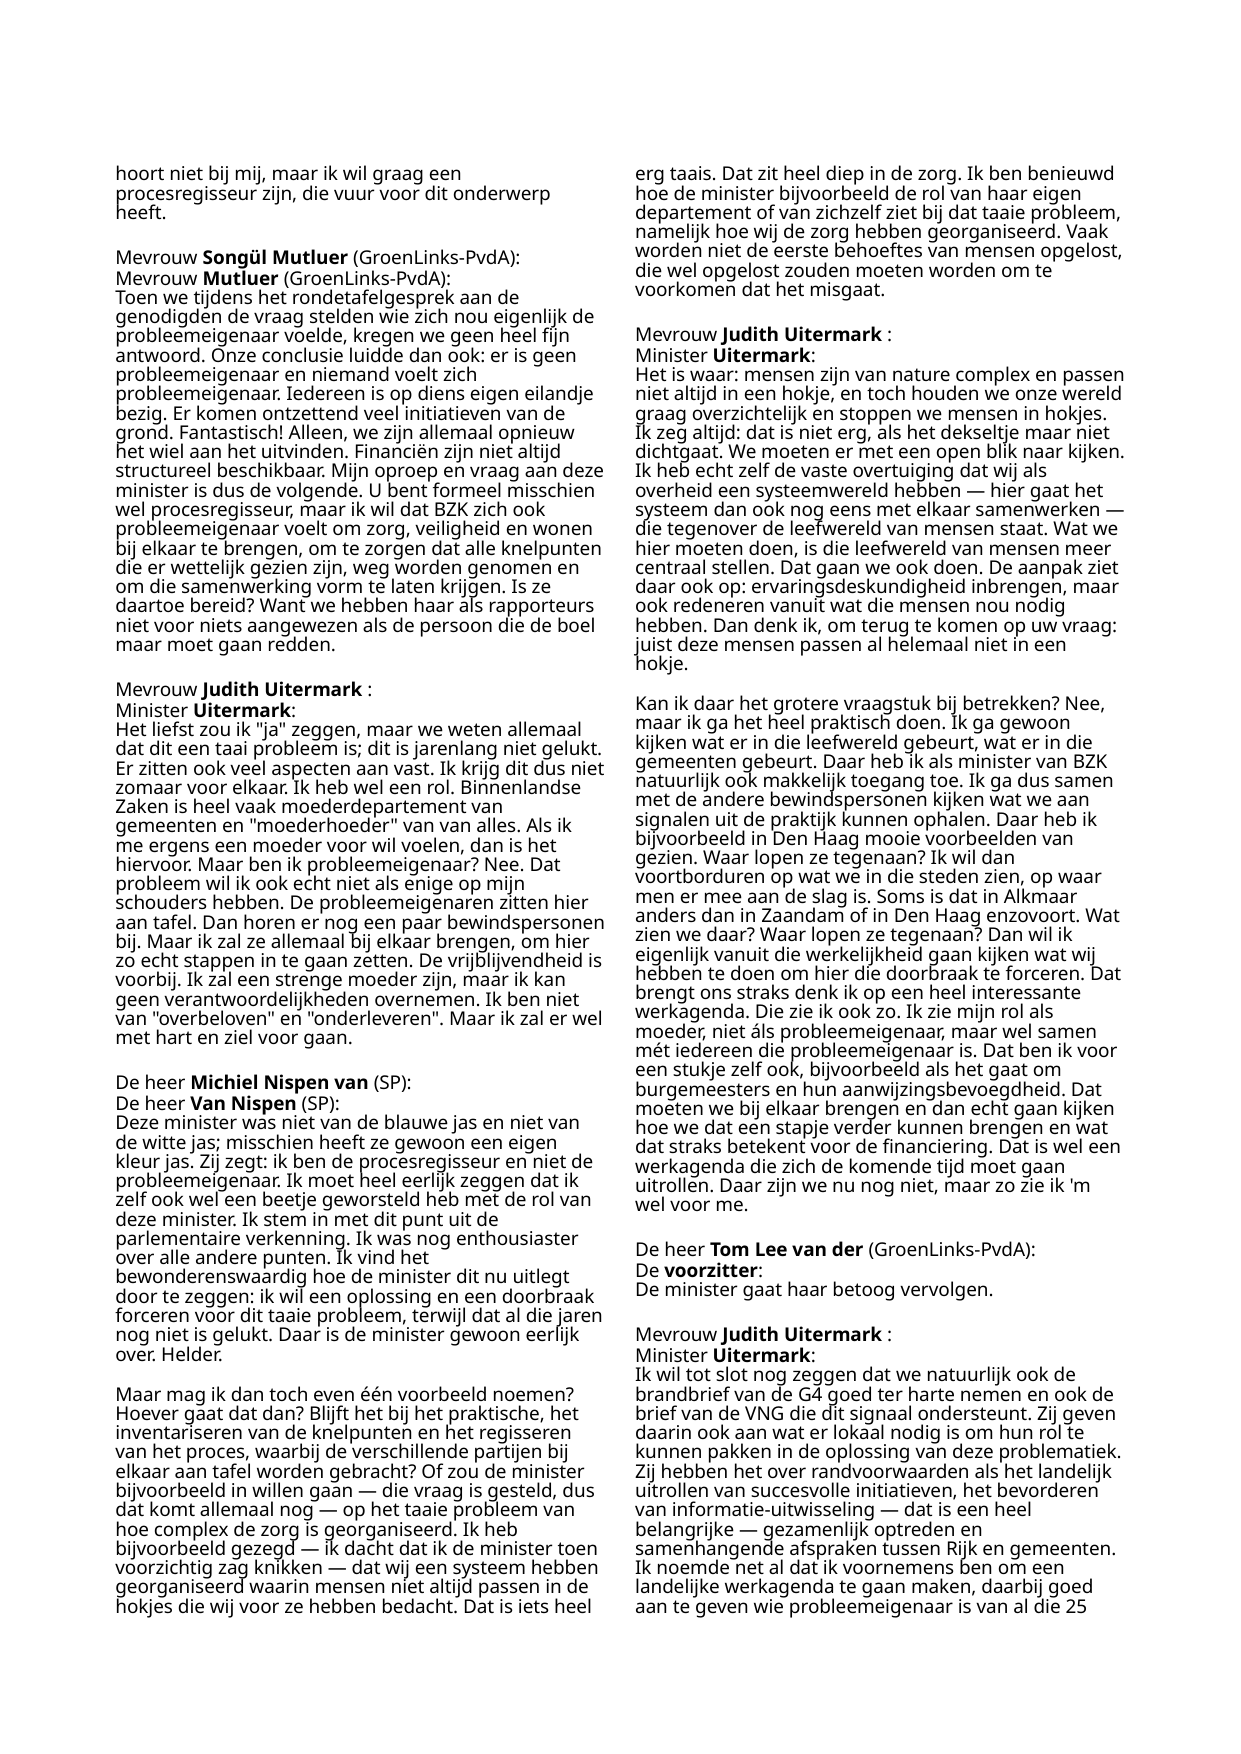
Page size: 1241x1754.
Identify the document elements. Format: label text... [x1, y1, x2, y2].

text Kan ik daar het grotere vraagstuk bij betrekken? Nee, maar ik ga het heel praktisch doen. Ik ga gewoon kijken wat er in die leefwereld gebeurt, wat er in die gemeenten gebeurt. Daar heb ik als minister van BZK natuurlijk ook makkelijk toegang toe. Ik ga dus samen met de andere bewindspersonen kijken wat we aan signalen uit de praktijk kunnen ophalen. Daar heb ik bijvoorbeeld in Den Haag mooie voorbeelden van gezien. Waar lopen ze tegenaan? Ik wil dan voortborduren op wat we in die steden zien, op waar men er mee aan de slag is. Soms is dat in Alkmaar anders dan in Zaandam of in Den Haag enzovoort. Wat zien we daar? Waar lopen ze tegenaan? Dan wil ik eigenlijk vanuit die werkelijkheid gaan kijken wat wij hebben te doen om hier die doorbraak te forceren. Dat brengt ons straks denk ik op een heel interessante werkagenda. Die zie ik ook zo. Ik zie mijn rol als moeder, niet áls probleemeigenaar, maar wel samen mét iedereen die probleemeigenaar is. Dat ben ik voor een stukje zelf ook, bijvoorbeeld als het gaat om burgemeesters en hun aanwijzingsbevoegdheid. Dat moeten we bij elkaar brengen en dan echt gaan kijken hoe we dat een stapje verder kunnen brengen en wat dat straks betekent voor de financiering. Dat is wel een werkagenda die zich de komende tijd moet gaan uitrollen. Daar zijn we nu nog niet, maar zo zie ik 'm wel voor me. [635, 695, 1125, 1215]
text Mevrouw Judith Uitermark : [635, 321, 1125, 347]
text Maar mag ik dan toch even één voorbeeld noemen? Hoever gaat dat dan? Blijft het bij het praktische, het inventariseren van de knelpunten en het regisseren van het proces, waarbij de verschillende partijen bij elkaar aan tafel worden gebracht? Of zou de minister bijvoorbeeld in willen gaan — die vraag is gesteld, dus dat komt allemaal nog — op het taaie probleem van hoe complex de zorg is georganiseerd. Ik heb bijvoorbeeld gezegd — ik dacht dat ik de minister toen voorzichtig zag knikken — dat wij een systeem hebben georganiseerd waarin mensen niet altijd passen in de hokjes die wij voor ze hebben bedacht. Dat is iets heel [115, 1386, 605, 1617]
text De voorzitter: [635, 1262, 1125, 1281]
text Mevrouw Judith Uitermark : [635, 1321, 1125, 1347]
text erg taais. Dat zit heel diep in de zorg. Ik ben benieuwd hoe de minister bijvoorbeeld de rol van haar eigen departement of van zichzelf ziet bij dat taaie probleem, namelijk hoe wij de zorg hebben georganiseerd. Vaak worden niet de eerste behoeftes van mensen opgelost, die wel opgelost zouden moeten worden om te voorkomen dat het misgaat. [635, 165, 1125, 300]
text Het is waar: mensen zijn van nature complex en passen niet altijd in een hokje, en toch houden we onze wereld graag overzichtelijk en stoppen we mensen in hokjes. Ik zeg altijd: dat is niet erg, als het dekseltje maar niet dichtgaat. We moeten er met een open blik naar kijken. Ik heb echt zelf de vaste overtuiging dat wij als overheid een systeemwereld hebben — hier gaat het systeem dan ook nog eens met elkaar samenwerken — die tegenover de leefwereld van mensen staat. Wat we hier moeten doen, is die leefwereld van mensen meer centraal stellen. Dat gaan we ook doen. De aanpak ziet daar ook op: ervaringsdeskundigheid inbrengen, maar ook redeneren vanuit wat die mensen nou nodig hebben. Dan denk ik, om terug te komen op uw vraag: juist deze mensen passen al helemaal niet in een hokje. [635, 366, 1125, 674]
text Minister Uitermark: [635, 1347, 1125, 1366]
text Ik wil tot slot nog zeggen dat we natuurlijk ook de brandbrief van de G4 goed ter harte nemen en ook de brief van de VNG die dit signaal ondersteunt. Zij geven daarin ook aan wat er lokaal nodig is om hun rol te kunnen pakken in de oplossing van deze problematiek. Zij hebben het over randvoorwaarden als het landelijk uitrollen van succesvolle initiatieven, het bevorderen van informatie-uitwisseling — dat is een heel belangrijke — gezamenlijk optreden en samenhangende afspraken tussen Rijk en gemeenten. Ik noemde net al dat ik voornemens ben om een landelijke werkagenda te gaan maken, daarbij goed aan te geven wie probleemeigenaar is van al die 25 [635, 1366, 1125, 1617]
text De heer Tom Lee van der (GroenLinks-PvdA): [635, 1236, 1125, 1262]
text De minister gaat haar betoog vervolgen. [635, 1281, 1125, 1301]
text Toen we tijdens het rondetafelgesprek aan de genodigden de vraag stelden wie zich nou eigenlijk de probleemeigenaar voelde, kregen we geen heel fijn antwoord. Onze conclusie luidde dan ook: er is geen probleemeigenaar en niemand voelt zich probleemeigenaar. Iedereen is op diens eigen eilandje bezig. Er komen ontzettend veel initiatieven van de grond. Fantastisch! Alleen, we zijn allemaal opnieuw het wiel aan het uitvinden. Financiën zijn niet altijd structureel beschikbaar. Mijn oproep en vraag aan deze minister is dus de volgende. U bent formeel misschien wel procesregisseur, maar ik wil dat BZK zich ook probleemeigenaar voelt om zorg, veiligheid en wonen bij elkaar te brengen, om te zorgen dat alle knelpunten die er wettelijk gezien zijn, weg worden genomen en om die samenwerking vorm te laten krijgen. Is ze daartoe bereid? Want we hebben haar als rapporteurs niet voor niets aangewezen als de persoon die de boel maar moet gaan redden. [115, 289, 605, 655]
text Minister Uitermark: [635, 347, 1125, 366]
text Het liefst zou ik "ja" zeggen, maar we weten allemaal dat dit een taai probleem is; dit is jarenlang niet gelukt. Er zitten ook veel aspecten aan vast. Ik krijg dit dus niet zomaar voor elkaar. Ik heb wel een rol. Binnenlandse Zaken is heel vaak moederdepartement van gemeenten en "moederhoeder" van van alles. Als ik me ergens een moeder voor wil voelen, dan is het hiervoor. Maar ben ik probleemeigenaar? Nee. Dat probleem wil ik ook echt niet als enige op mijn schouders hebben. De probleemeigenaren zitten hier aan tafel. Dan horen er nog een paar bewindspersonen bij. Maar ik zal ze allemaal bij elkaar brengen, om hier zo echt stappen in te gaan zetten. De vrijblijvendheid is voorbij. Ik zal een strenge moeder zijn, maar ik kan geen verantwoordelijkheden overnemen. Ik ben niet van "overbeloven" en "onderleveren". Maar ik zal er wel met hart en ziel voor gaan. [115, 721, 605, 1048]
text Deze minister was niet van de blauwe jas en niet van de witte jas; misschien heeft ze gewoon een eigen kleur jas. Zij zegt: ik ben de procesregisseur en niet de probleemeigenaar. Ik moet heel eerlijk zeggen dat ik zelf ook wel een beetje geworsteld heb met de rol van deze minister. Ik stem in met dit punt uit de parlementaire verkenning. Ik was nog enthousiaster over alle andere punten. Ik vind het bewonderenswaardig hoe de minister dit nu uitlegt door te zeggen: ik wil een oplossing en een doorbraak forceren voor dit taaie probleem, terwijl dat al die jaren nog niet is gelukt. Daar is de minister gewoon eerlijk over. Helder. [115, 1114, 605, 1365]
text De heer Van Nispen (SP): [115, 1095, 605, 1114]
text Mevrouw Songül Mutluer (GroenLinks-PvdA): [115, 244, 605, 270]
text De heer Michiel Nispen van (SP): [115, 1069, 605, 1095]
text Minister Uitermark: [115, 702, 605, 721]
text Mevrouw Mutluer (GroenLinks-PvdA): [115, 270, 605, 289]
text hoort niet bij mij, maar ik wil graag een procesregisseur zijn, die vuur voor dit onderwerp heeft. [115, 165, 605, 223]
text Mevrouw Judith Uitermark : [115, 676, 605, 702]
